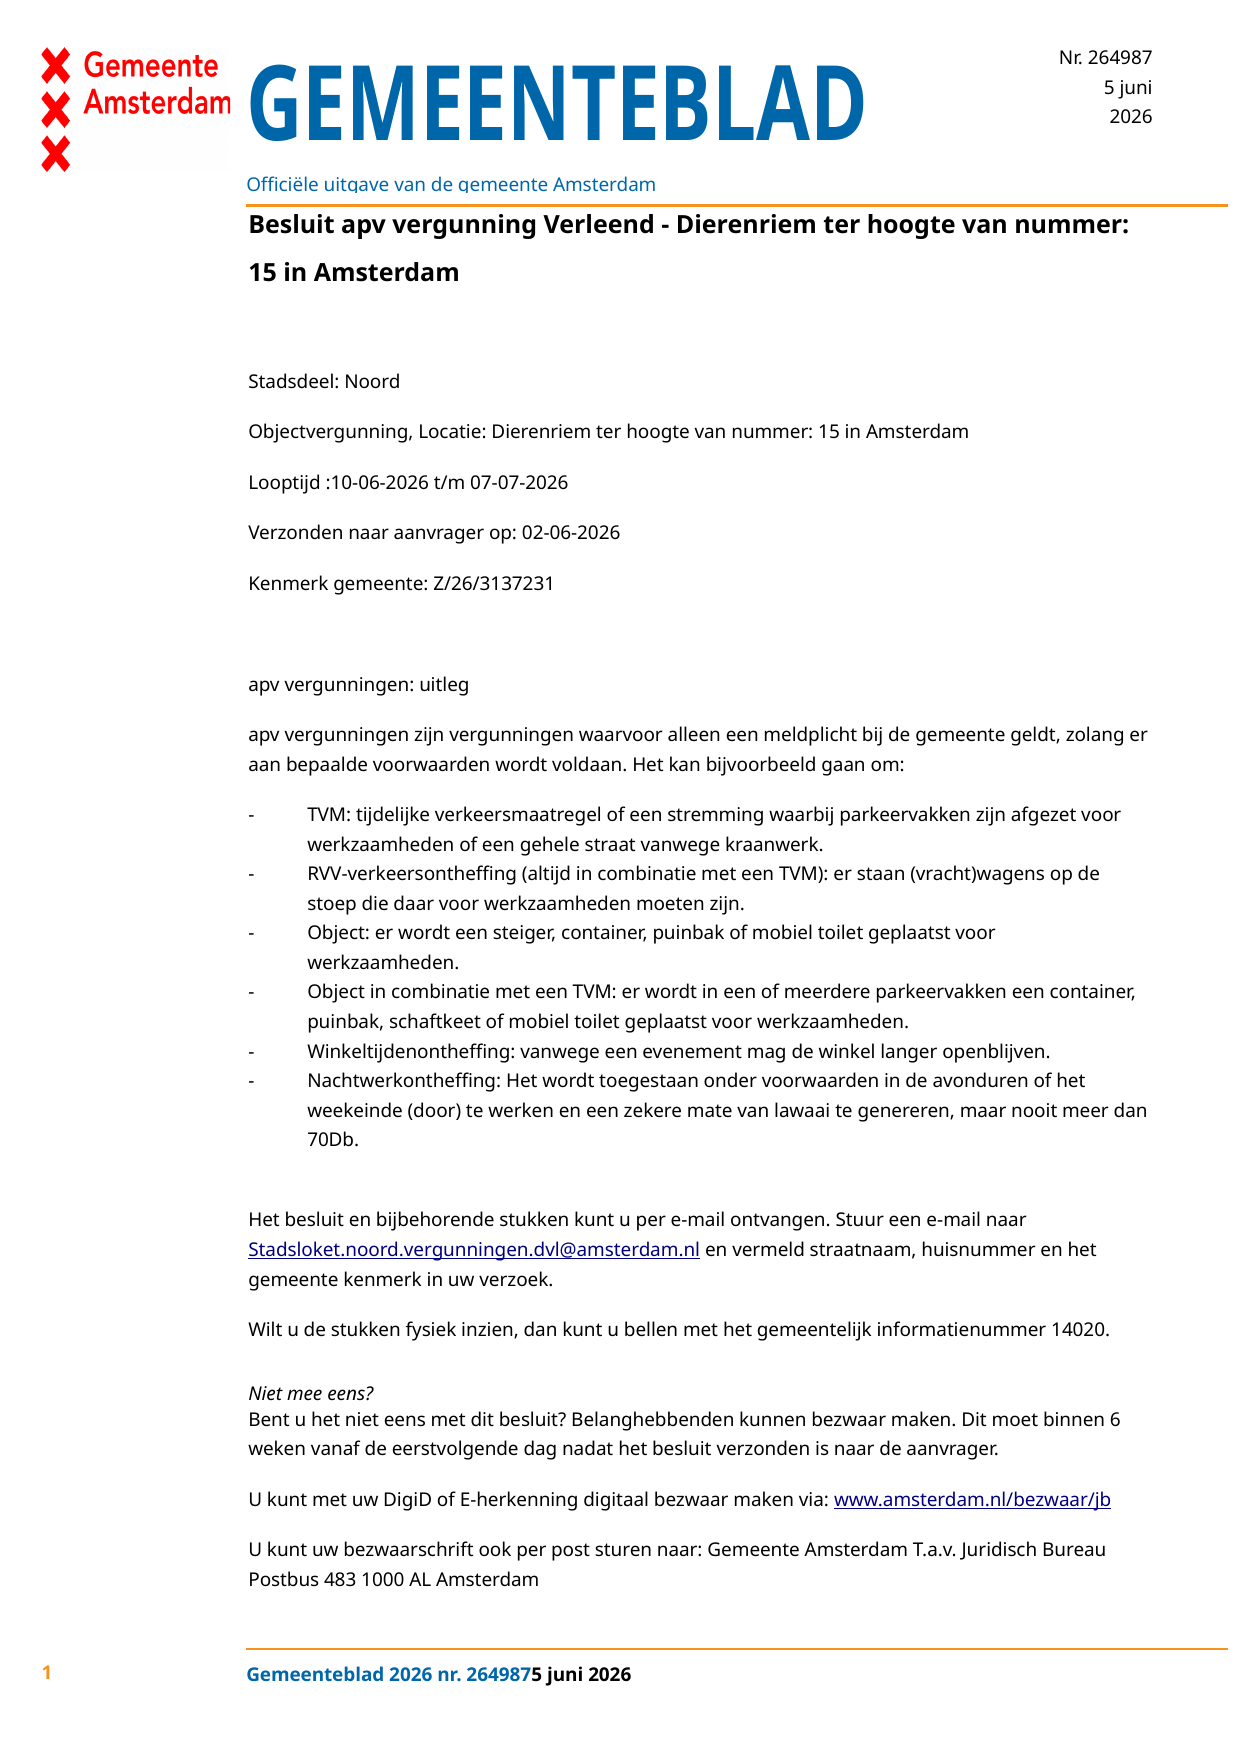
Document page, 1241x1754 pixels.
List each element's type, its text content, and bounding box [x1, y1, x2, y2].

text Besluit apv vergunning Verleend - Dierenriem ter hoogte van nummer: 15 in Amsterdam [248, 207, 1152, 288]
text Looptijd :10-06-2026 t/m 07-07-2026 [248, 469, 1152, 495]
list Winkeltijdenontheffing: vanwege een evenement mag de winkel langer openblijven. [248, 1038, 1152, 1064]
picture [41, 47, 231, 172]
text Het besluit en bijbehorende stukken kunt u per e-mail ontvangen. Stuur een e-mail naar Stadsloket.noord.vergunningen.dvl@amsterdam.nl en vermeld straatnaam, huisnummer en het gemeente kenmerk in uw verzoek. [248, 1207, 1152, 1292]
text Bent u het niet eens met dit besluit? Belanghebbenden kunnen bezwaar maken. Dit moet binnen 6 weken vanaf de eerstvolgende dag nadat het besluit verzonden is naar de aanvrager. [248, 1406, 1152, 1461]
list Object: er wordt een steiger, container, puinbak of mobiel toilet geplaatst voor werkzaamheden. [248, 919, 1152, 975]
list TVM: tijdelijke verkeersmaatregel of een stremming waarbij parkeervakken zijn afgezet voor werkzaamheden of een gehele straat vanwege kraanwerk. [248, 801, 1152, 857]
text apv vergunningen: uitleg [248, 671, 1152, 697]
text Wilt u de stukken fysiek inzien, dan kunt u bellen met het gemeentelijk informatienummer 14020. [248, 1316, 1152, 1342]
list Nachtwerkontheffing: Het wordt toegestaan onder voorwaarden in de avonduren of het weekeinde (door) te werken en een zekere mate van lawaai te genereren, maar nooit meer dan 70Db. [248, 1067, 1152, 1152]
text Objectvergunning, Locatie: Dierenriem ter hoogte van nummer: 15 in Amsterdam [248, 419, 1152, 444]
text U kunt met uw DigiD of E-herkenning digitaal bezwaar maken via: www.amsterdam.nl/bezwaar/jb [248, 1486, 1152, 1512]
text Niet mee eens? [248, 1380, 1152, 1406]
text Kenmerk gemeente: Z/26/3137231 [248, 570, 1152, 596]
list RVV-verkeersontheffing (altijd in combinatie met een TVM): er staan (vracht)wagens op de stoep die daar voor werkzaamheden moeten zijn. [248, 860, 1152, 916]
text Stadsdeel: Noord [248, 368, 1152, 394]
text Verzonden naar aanvrager op: 02-06-2026 [248, 519, 1152, 545]
list Object in combinatie met een TVM: er wordt in een of meerdere parkeervakken een container, puinbak, schaftkeet of mobiel toilet geplaatst voor werkzaamheden. [248, 979, 1152, 1034]
text apv vergunningen zijn vergunningen waarvoor alleen een meldplicht bij de gemeente geldt, zolang er aan bepaalde voorwaarden wordt voldaan. Het kan bijvoorbeeld gaan om: [248, 721, 1152, 777]
text U kunt uw bezwaarschrift ook per post sturen naar: Gemeente Amsterdam T.a.v. Juridisch Bureau Postbus 483 1000 AL Amsterdam [248, 1536, 1152, 1592]
